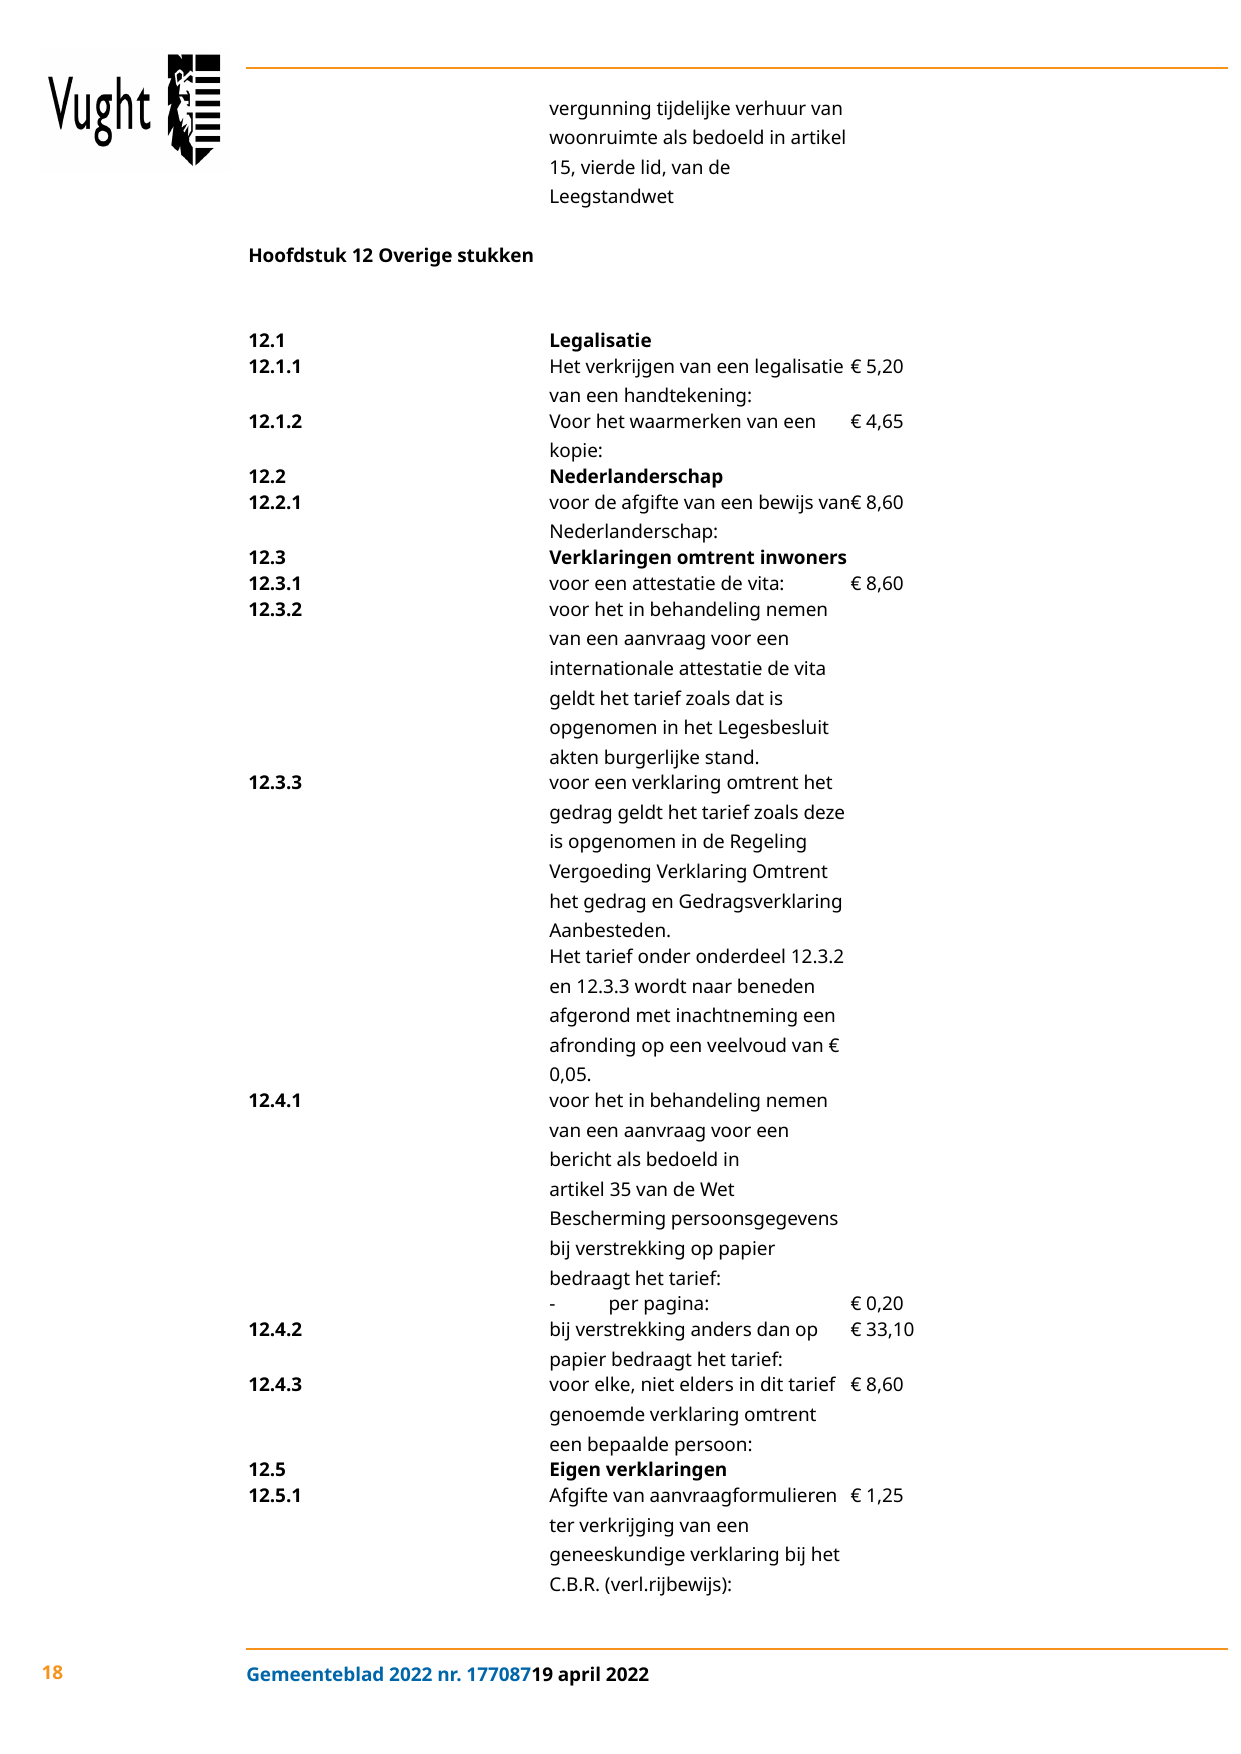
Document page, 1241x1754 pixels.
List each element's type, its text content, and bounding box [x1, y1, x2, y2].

table_cell Verklaringen omtrent inwoners [549, 545, 850, 570]
text Hoofdstuk 12 Overige stukken [248, 242, 1152, 268]
table_cell € 1,25 [850, 1482, 1152, 1597]
table_cell [248, 943, 549, 1087]
table_cell 12.3.2 [248, 596, 549, 769]
table_cell [850, 1456, 1152, 1482]
table_cell 12.2 [248, 464, 549, 489]
table_cell [850, 770, 1152, 943]
picture [41, 47, 231, 172]
table_cell [850, 327, 1152, 353]
table_cell per pagina: [549, 1291, 850, 1316]
table_cell 12.1.1 [248, 353, 549, 408]
table_cell 12.5 [248, 1456, 549, 1482]
table_cell € 33,10 [850, 1316, 1152, 1372]
table_cell 12.3.3 [248, 770, 549, 943]
table_cell € 4,65 [850, 408, 1152, 463]
table_cell [248, 1291, 549, 1316]
table_cell [850, 596, 1152, 769]
table_cell 12.4.3 [248, 1372, 549, 1456]
table_cell bij verstrekking anders dan op papier bedraagt het tarief: [549, 1316, 850, 1372]
table_cell voor een attestatie de vita: [549, 570, 850, 596]
table_cell 12.4.2 [248, 1316, 549, 1372]
table_cell voor het in behandeling nemen van een aanvraag voor een internationale attestatie de vita geldt het tarief zoals dat is opgenomen in het Legesbesluit akten burgerlijke stand. [549, 596, 850, 769]
table_cell € 8,60 [850, 489, 1152, 544]
table_cell € 0,20 [850, 1291, 1152, 1316]
table_cell 12.5.1 [248, 1482, 549, 1597]
table_cell [248, 95, 549, 209]
table_cell Legalisatie [549, 327, 850, 353]
table_cell voor de afgifte van een bewijs van Nederlanderschap: [549, 489, 850, 544]
table_cell [850, 1087, 1152, 1291]
table_cell [850, 95, 1152, 209]
table_cell Nederlanderschap [549, 464, 850, 489]
table_cell 12.3.1 [248, 570, 549, 596]
table_cell voor het in behandeling nemen van een aanvraag voor een bericht als bedoeld in artikel 35 van de Wet Bescherming persoonsgegevens bij verstrekking op papier bedraagt het tarief: [549, 1087, 850, 1291]
table_cell € 5,20 [850, 353, 1152, 408]
table_header [549, 301, 850, 327]
table_cell 12.1 [248, 327, 549, 353]
table_cell voor elke, niet elders in dit tarief genoemde verklaring omtrent een bepaalde persoon: [549, 1372, 850, 1456]
table_header [850, 301, 1152, 327]
table_header [248, 301, 549, 327]
table_cell Afgifte van aanvraagformulieren ter verkrijging van een geneeskundige verklaring bij het C.B.R. (verl.rijbewijs): [549, 1482, 850, 1597]
table_cell 12.2.1 [248, 489, 549, 544]
table_cell [850, 943, 1152, 1087]
table_cell Voor het waarmerken van een kopie: [549, 408, 850, 463]
table_cell [850, 545, 1152, 570]
table_cell vergunning tijdelijke verhuur van woonruimte als bedoeld in artikel 15, vierde lid, van de Leegstandwet [549, 95, 850, 209]
table_cell 12.4.1 [248, 1087, 549, 1291]
table_cell [850, 464, 1152, 489]
table_cell Eigen verklaringen [549, 1456, 850, 1482]
table_cell € 8,60 [850, 1372, 1152, 1456]
table_cell 12.1.2 [248, 408, 549, 463]
table_cell 12.3 [248, 545, 549, 570]
table_cell Het verkrijgen van een legalisatie van een handtekening: [549, 353, 850, 408]
table_cell Het tarief onder onderdeel 12.3.2 en 12.3.3 wordt naar beneden afgerond met inachtneming een afronding op een veelvoud van € 0,05. [549, 943, 850, 1087]
table_cell € 8,60 [850, 570, 1152, 596]
table_cell voor een verklaring omtrent het gedrag geldt het tarief zoals deze is opgenomen in de Regeling Vergoeding Verklaring Omtrent het gedrag en Gedragsverklaring Aanbesteden. [549, 770, 850, 943]
